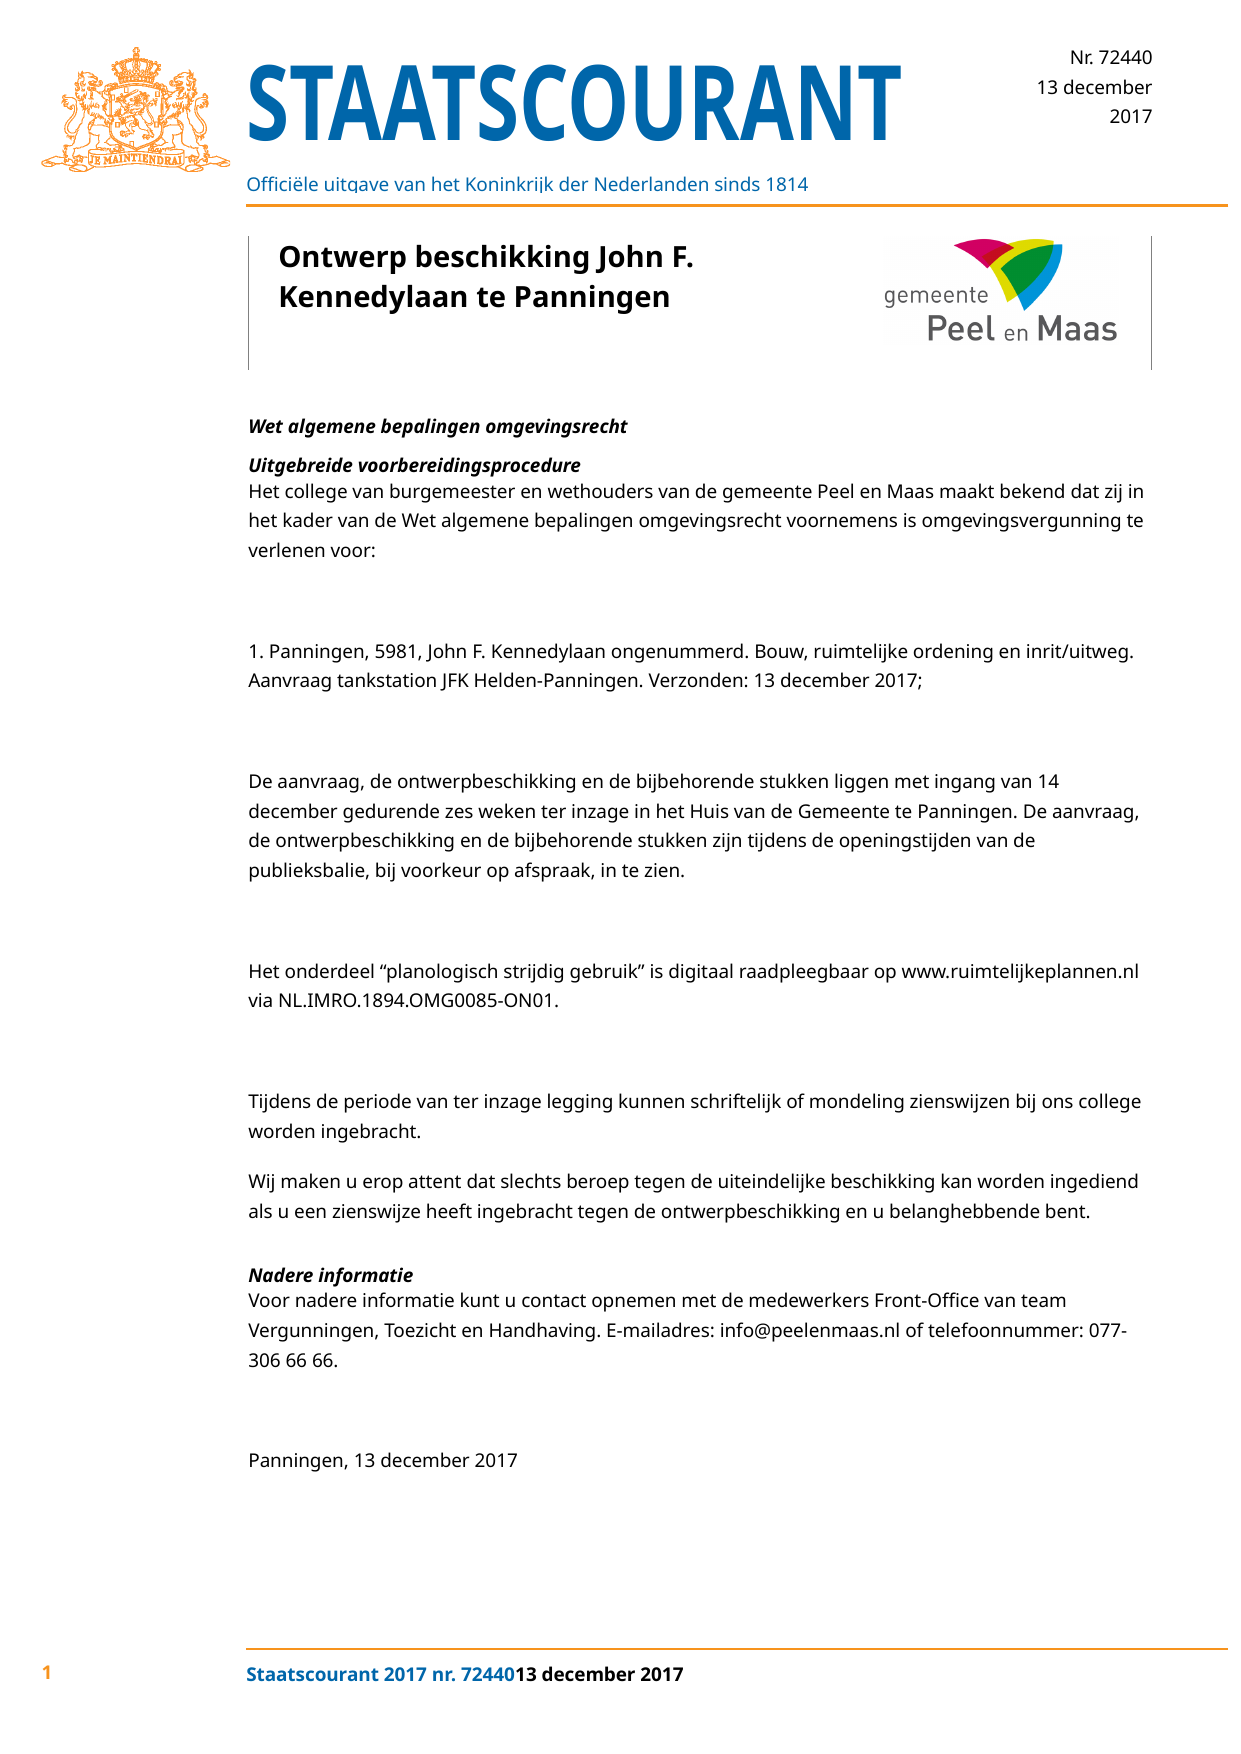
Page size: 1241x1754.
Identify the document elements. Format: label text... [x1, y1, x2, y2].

text Voor nadere informatie kunt u contact opnemen met de medewerkers Front-Office van team Vergunningen, Toezicht en Handhaving. E-mailadres: info@peelenmaas.nl of telefoonnummer: 077- 306 66 66. [248, 1288, 1152, 1373]
picture [882, 236, 1119, 345]
text De aanvraag, de ontwerpbeschikking en de bijbehorende stukken liggen met ingang van 14 december gedurende zes weken ter inzage in het Huis van de Gemeente te Panningen. De aanvraag, de ontwerpbeschikking en de bijbehorende stukken zijn tijdens de openingstijden van de publieksbalie, bij voorkeur op afspraak, in te zien. [248, 768, 1152, 883]
text Het college van burgemeester en wethouders van de gemeente Peel en Maas maakt bekend dat zij in het kader van de Wet algemene bepalingen omgevingsrecht voornemens is omgevingsvergunning te verlenen voor: [248, 478, 1152, 563]
text 1. Panningen, 5981, John F. Kennedylaan ongenummerd. Bouw, ruimtelijke ordening en inrit/uitweg. Aanvraag tankstation JFK Helden-Panningen. Verzonden: 13 december 2017; [248, 638, 1152, 693]
text Tijdens de periode van ter inzage legging kunnen schriftelijk of mondeling zienswijzen bij ons college worden ingebracht. [248, 1088, 1152, 1144]
table_header Ontwerp beschikking John F. Kennedylaan te Panningen [249, 236, 850, 370]
table_header [850, 236, 1151, 370]
text Nadere informatie [248, 1262, 1152, 1288]
text Het onderdeel “planologisch strijdig gebruik” is digitaal raadpleegbaar op www.ruimtelijkeplannen.nl via NL.IMRO.1894.OMG0085-ON01. [248, 958, 1152, 1013]
text Wet algemene bepalingen omgevingsrecht [248, 413, 1152, 439]
text Wij maken u erop attent dat slechts beroep tegen de uiteindelijke beschikking kan worden ingediend als u een zienswijze heeft ingebracht tegen de ontwerpbeschikking en u belanghebbende bent. [248, 1168, 1152, 1224]
text Panningen, 13 december 2017 [248, 1448, 1152, 1473]
picture [41, 47, 231, 172]
text Uitgebreide voorbereidingsprocedure [248, 452, 1152, 478]
